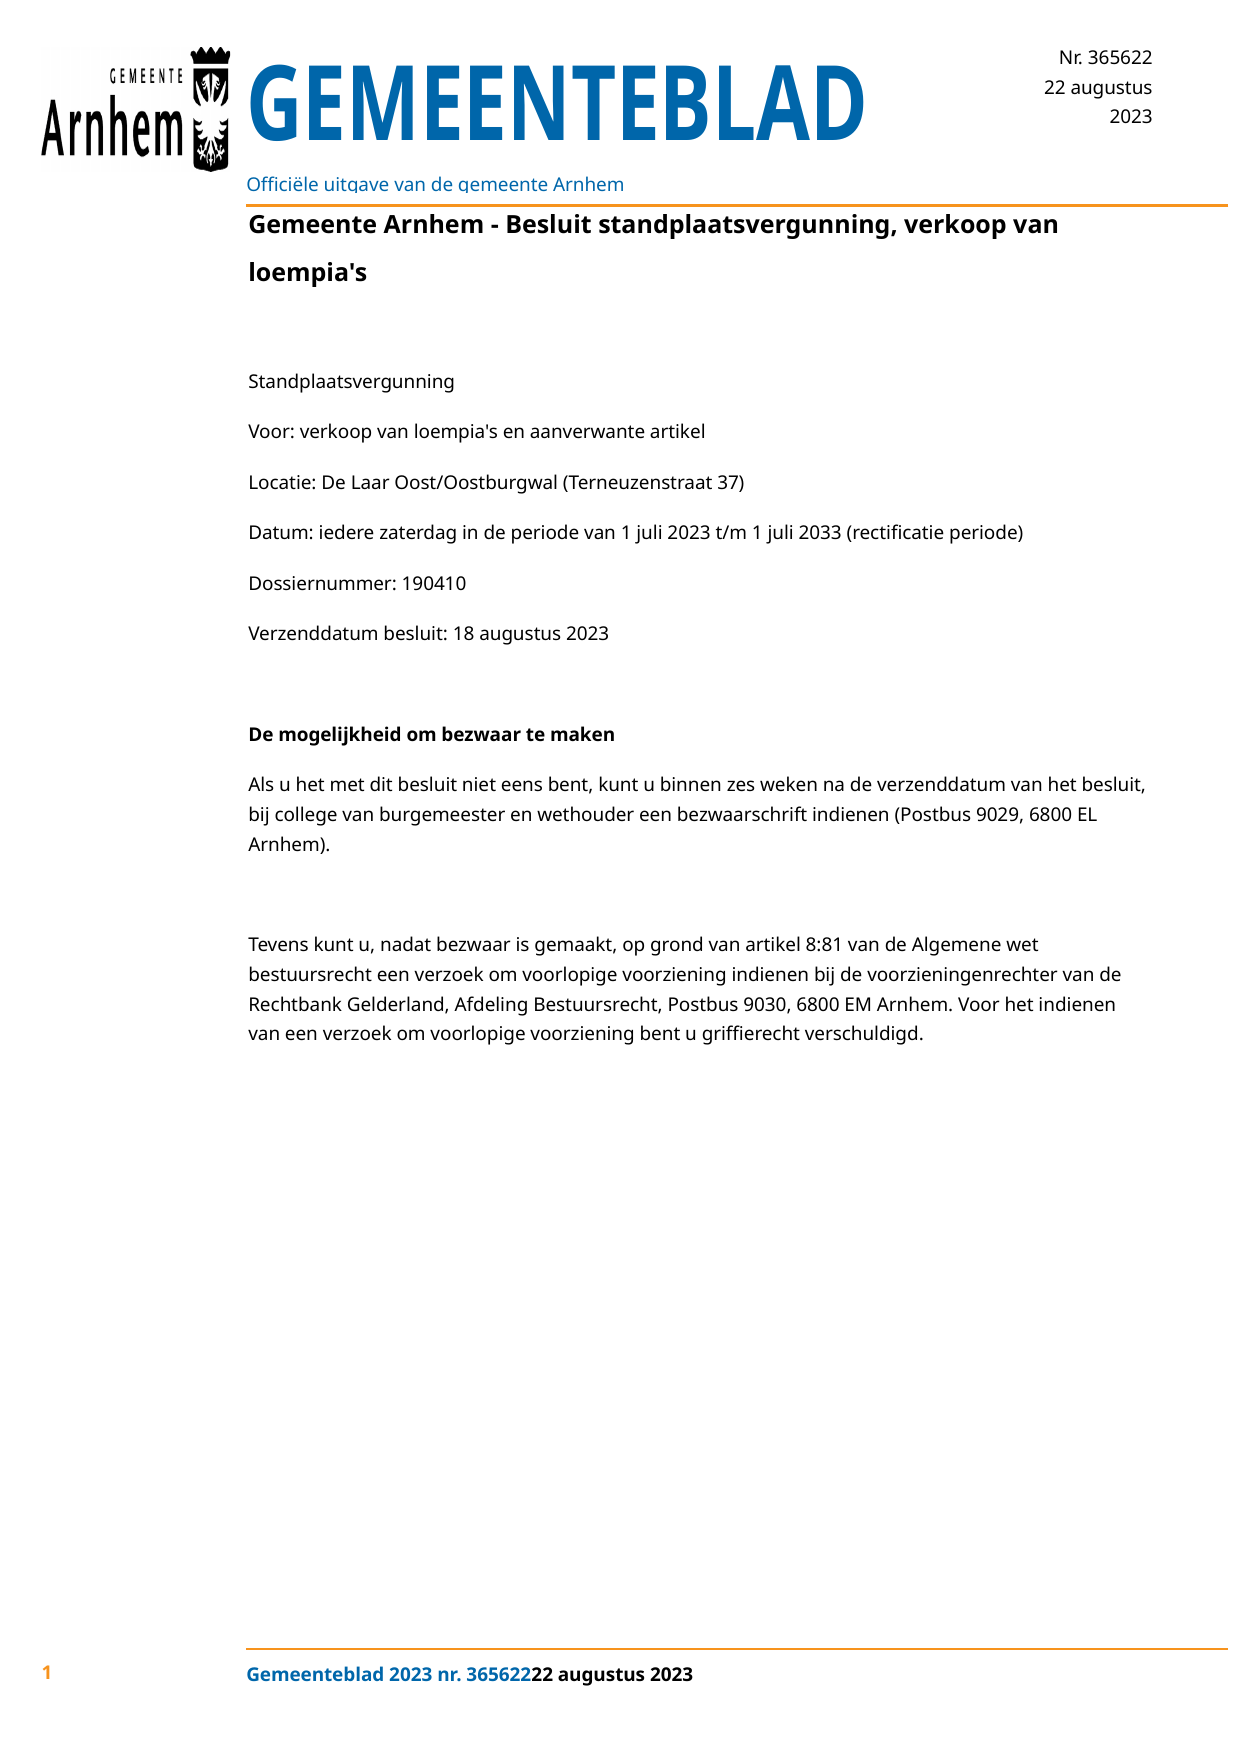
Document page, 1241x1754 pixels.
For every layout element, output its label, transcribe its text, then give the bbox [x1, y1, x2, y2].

text Voor: verkoop van loempia's en aanverwante artikel [248, 419, 1152, 444]
text De mogelijkheid om bezwaar te maken [248, 721, 1152, 747]
text Locatie: De Laar Oost/Oostburgwal (Terneuzenstraat 37) [248, 469, 1152, 495]
text Tevens kunt u, nadat bezwaar is gemaakt, op grond van artikel 8:81 van de Algemene wet bestuursrecht een verzoek om voorlopige voorziening indienen bij de voorzieningenrechter van de Rechtbank Gelderland, Afdeling Bestuursrecht, Postbus 9030, 6800 EM Arnhem. Voor het indienen van een verzoek om voorlopige voorziening bent u griffierecht verschuldigd. [248, 932, 1152, 1046]
text Datum: iedere zaterdag in de periode van 1 juli 2023 t/m 1 juli 2033 (rectificatie periode) [248, 519, 1152, 545]
text Standplaatsvergunning [248, 368, 1152, 394]
text Gemeente Arnhem - Besluit standplaatsvergunning, verkoop van loempia's [248, 207, 1152, 288]
text Dossiernummer: 190410 [248, 570, 1152, 596]
text Als u het met dit besluit niet eens bent, kunt u binnen zes weken na de verzenddatum van het besluit, bij college van burgemeester en wethouder een bezwaarschrift indienen (Postbus 9029, 6800 EL Arnhem). [248, 772, 1152, 857]
picture [41, 47, 231, 172]
text Verzenddatum besluit: 18 augustus 2023 [248, 620, 1152, 646]
